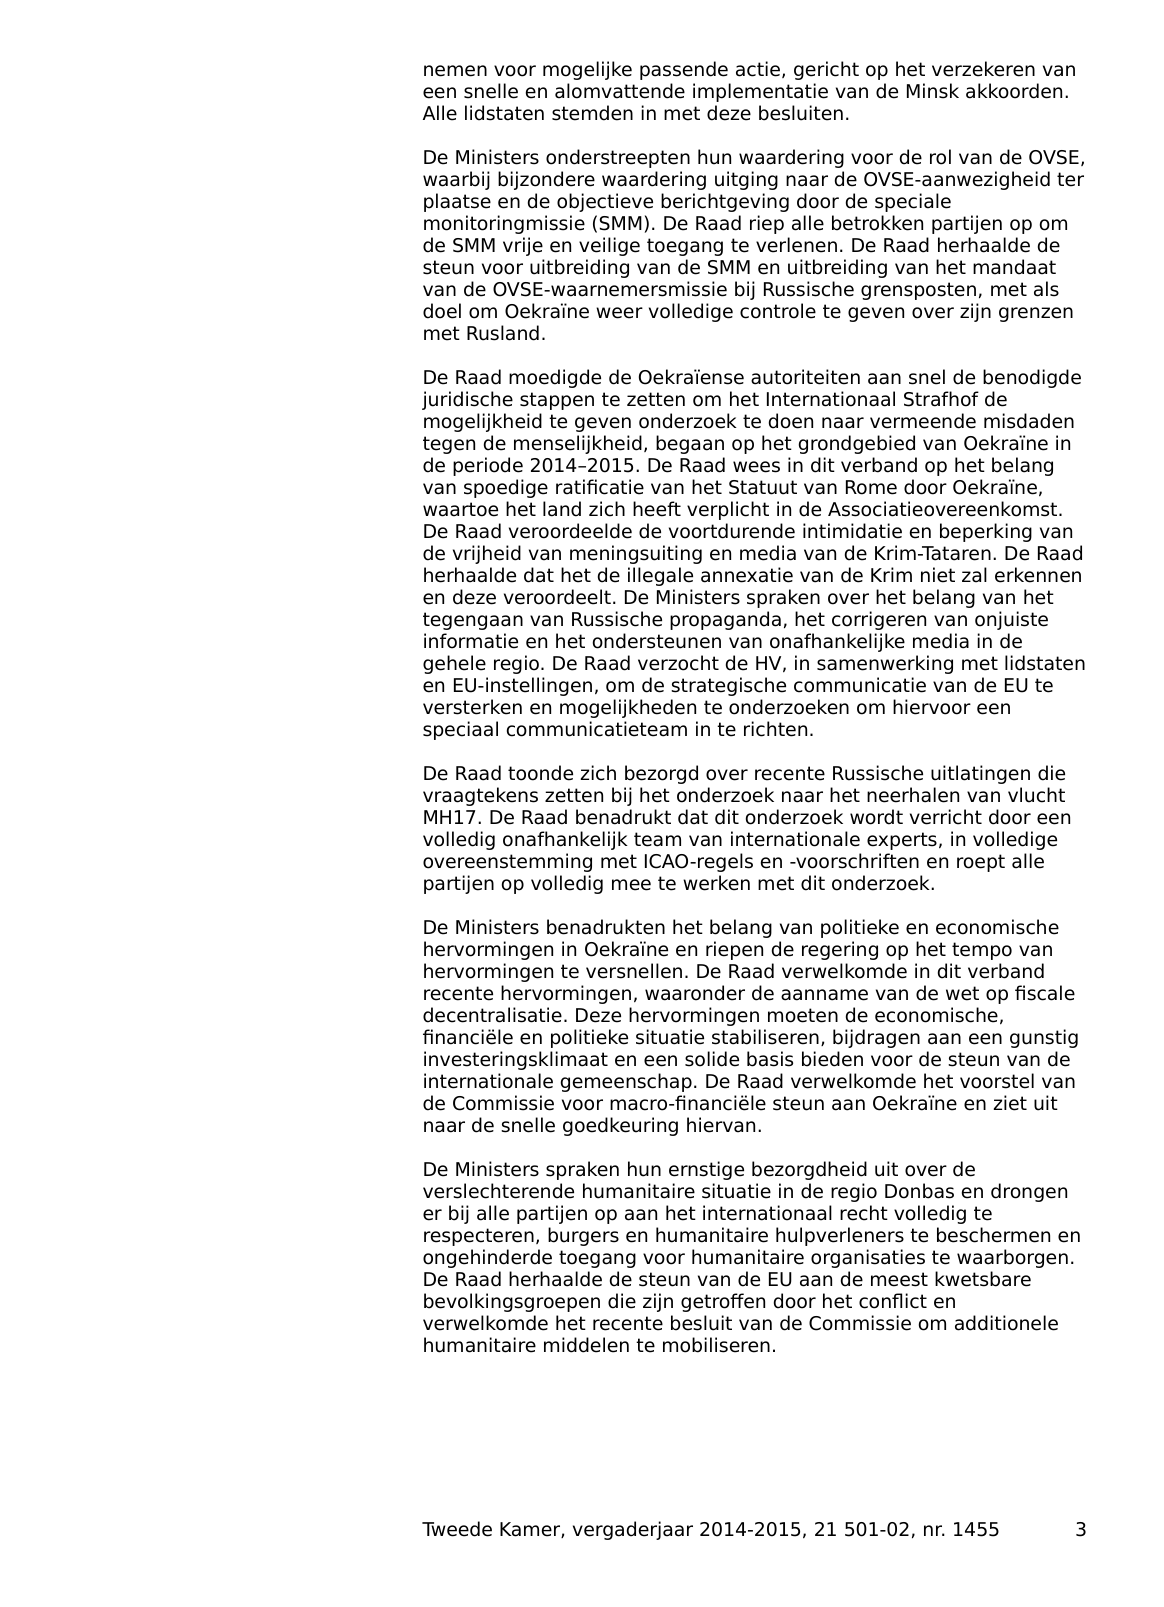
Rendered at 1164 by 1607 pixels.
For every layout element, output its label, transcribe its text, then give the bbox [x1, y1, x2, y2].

text De Raad moedigde de Oekraïense autoriteiten aan snel de benodigde juridische stappen te zetten om het Internationaal Strafhof de mogelijkheid te geven onderzoek te doen naar vermeende misdaden tegen de menselijkheid, begaan op het grondgebied van Oekraïne in de periode 2014–2015. De Raad wees in dit verband op het belang van spoedige ratificatie van het Statuut van Rome door Oekraïne, waartoe het land zich heeft verplicht in de Associatieovereenkomst. De Raad veroordeelde de voortdurende intimidatie en beperking van de vrijheid van meningsuiting en media van de Krim-Tataren. De Raad herhaalde dat het de illegale annexatie van de Krim niet zal erkennen en deze veroordeelt. De Ministers spraken over het belang van het tegengaan van Russische propaganda, het corrigeren van onjuiste informatie en het ondersteunen van onafhankelijke media in de gehele regio. De Raad verzocht de HV, in samenwerking met lidstaten en EU-instellingen, om de strategische communicatie van de EU te versterken en mogelijkheden te onderzoeken om hiervoor een speciaal communicatieteam in te richten. [422, 367, 1087, 741]
text nemen voor mogelijke passende actie, gericht op het verzekeren van een snelle en alomvattende implementatie van de Minsk akkoorden. Alle lidstaten stemden in met deze besluiten. [422, 59, 1087, 125]
text De Ministers spraken hun ernstige bezorgdheid uit over de verslechterende humanitaire situatie in de regio Donbas en drongen er bij alle partijen op aan het internationaal recht volledig te respecteren, burgers en humanitaire hulpverleners te beschermen en ongehinderde toegang voor humanitaire organisaties te waarborgen. De Raad herhaalde de steun van de EU aan de meest kwetsbare bevolkingsgroepen die zijn getroffen door het conflict en verwelkomde het recente besluit van de Commissie om additionele humanitaire middelen te mobiliseren. [422, 1159, 1087, 1357]
text De Ministers benadrukten het belang van politieke en economische hervormingen in Oekraïne en riepen de regering op het tempo van hervormingen te versnellen. De Raad verwelkomde in dit verband recente hervormingen, waaronder de aanname van de wet op fiscale decentralisatie. Deze hervormingen moeten de economische, financiële en politieke situatie stabiliseren, bijdragen aan een gunstig investeringsklimaat en een solide basis bieden voor de steun van de internationale gemeenschap. De Raad verwelkomde het voorstel van de Commissie voor macro-financiële steun aan Oekraïne en ziet uit naar de snelle goedkeuring hiervan. [422, 917, 1087, 1137]
text De Ministers onderstreepten hun waardering voor de rol van de OVSE, waarbij bijzondere waardering uitging naar de OVSE-aanwezigheid ter plaatse en de objectieve berichtgeving door de speciale monitoringmissie (SMM). De Raad riep alle betrokken partijen op om de SMM vrije en veilige toegang te verlenen. De Raad herhaalde de steun voor uitbreiding van de SMM en uitbreiding van het mandaat van de OVSE-waarnemersmissie bij Russische grensposten, met als doel om Oekraïne weer volledige controle te geven over zijn grenzen met Rusland. [422, 147, 1087, 345]
text De Raad toonde zich bezorgd over recente Russische uitlatingen die vraagtekens zetten bij het onderzoek naar het neerhalen van vlucht MH17. De Raad benadrukt dat dit onderzoek wordt verricht door een volledig onafhankelijk team van internationale experts, in volledige overeenstemming met ICAO-regels en -voorschriften en roept alle partijen op volledig mee te werken met dit onderzoek. [422, 763, 1087, 895]
